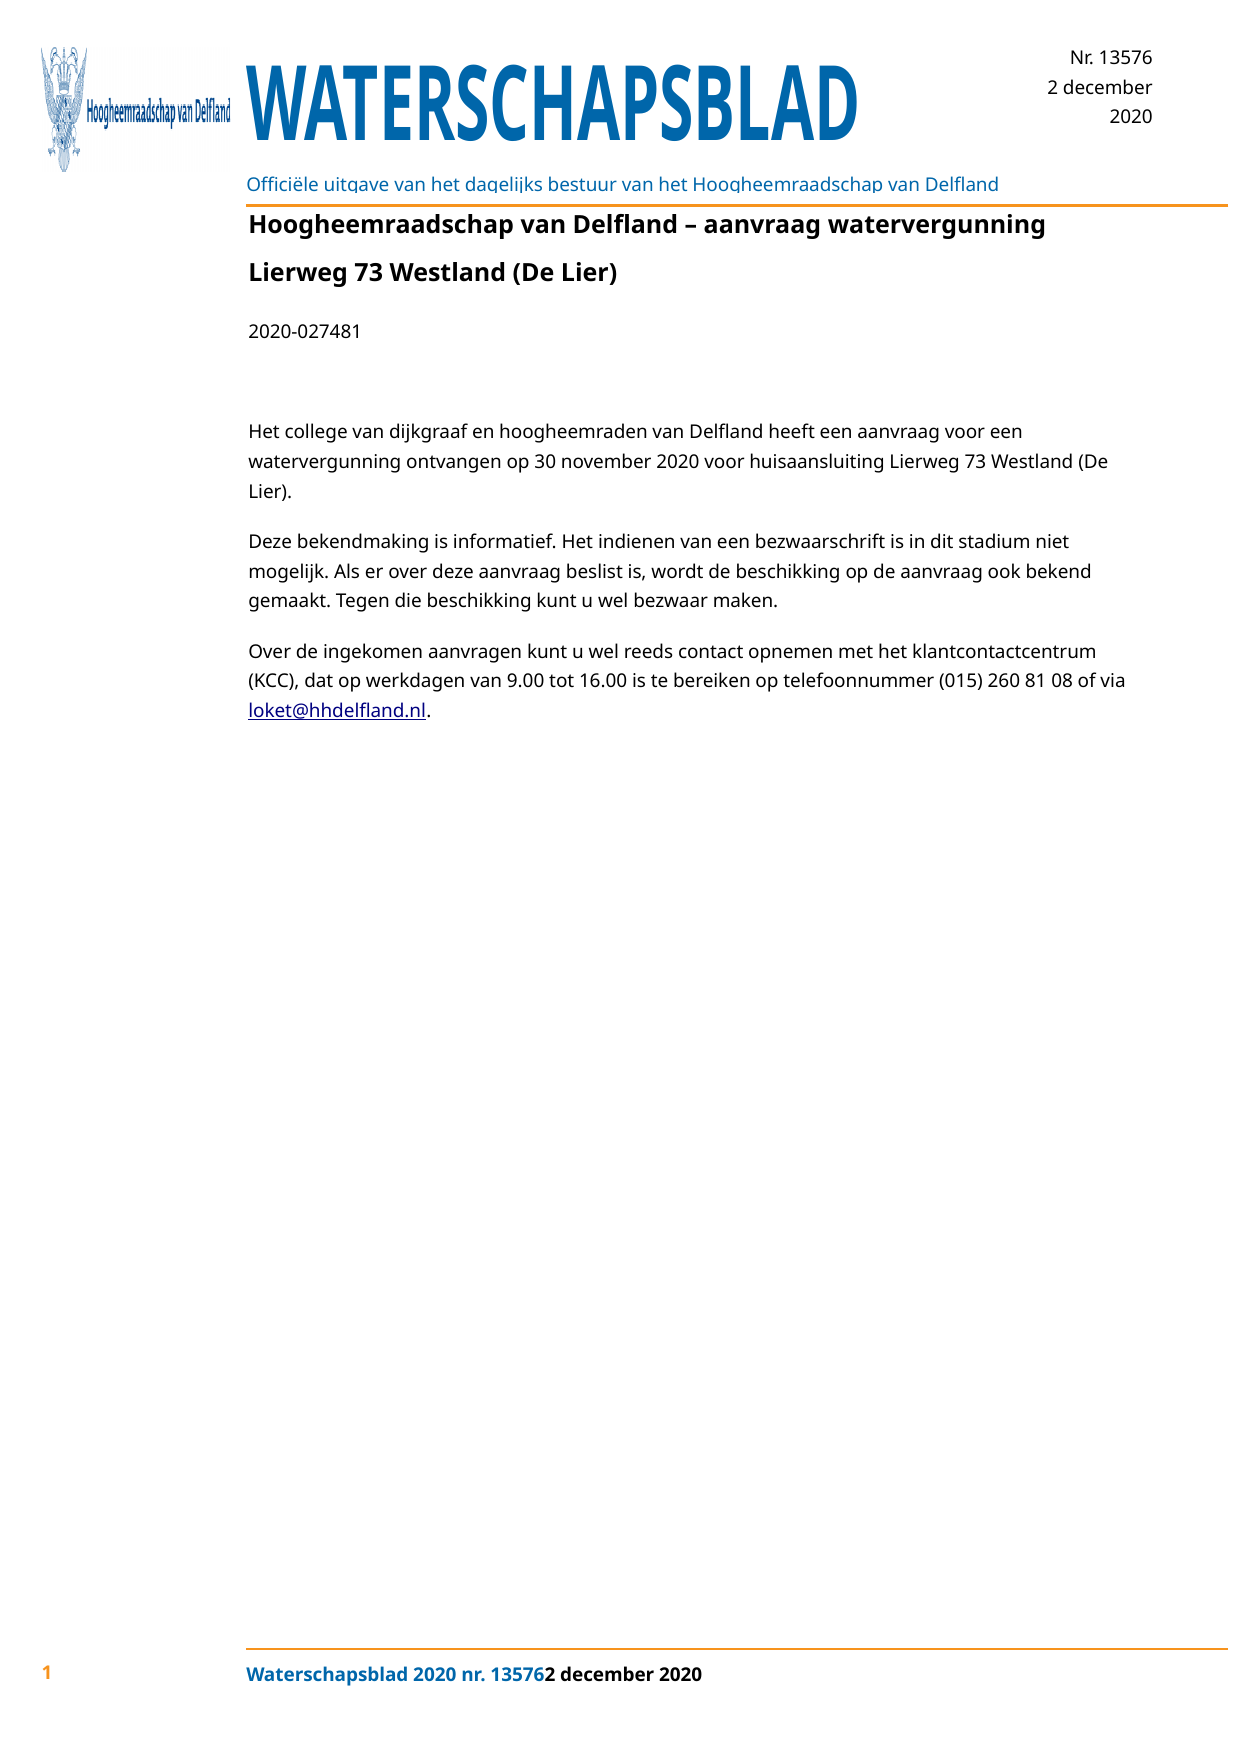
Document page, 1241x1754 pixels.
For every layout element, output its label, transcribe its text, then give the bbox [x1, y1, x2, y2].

text Over de ingekomen aanvragen kunt u wel reeds contact opnemen met het klantcontactcentrum (KCC), dat op werkdagen van 9.00 tot 16.00 is te bereiken op telefoonnummer (015) 260 81 08 of via loket@hhdelfland.nl. [248, 638, 1152, 723]
text Deze bekendmaking is informatief. Het indienen van een bezwaarschrift is in dit stadium niet mogelijk. Als er over deze aanvraag beslist is, wordt de beschikking op de aanvraag ook bekend gemaakt. Tegen die beschikking kunt u wel bezwaar maken. [248, 528, 1152, 613]
text 2020-027481 [248, 318, 1152, 344]
text Het college van dijkgraaf en hoogheemraden van Delfland heeft een aanvraag voor een watervergunning ontvangen op 30 november 2020 voor huisaansluiting Lierweg 73 Westland (De Lier). [248, 419, 1152, 504]
picture [41, 47, 231, 172]
text Hoogheemraadschap van Delfland – aanvraag watervergunning Lierweg 73 Westland (De Lier) [248, 207, 1152, 288]
